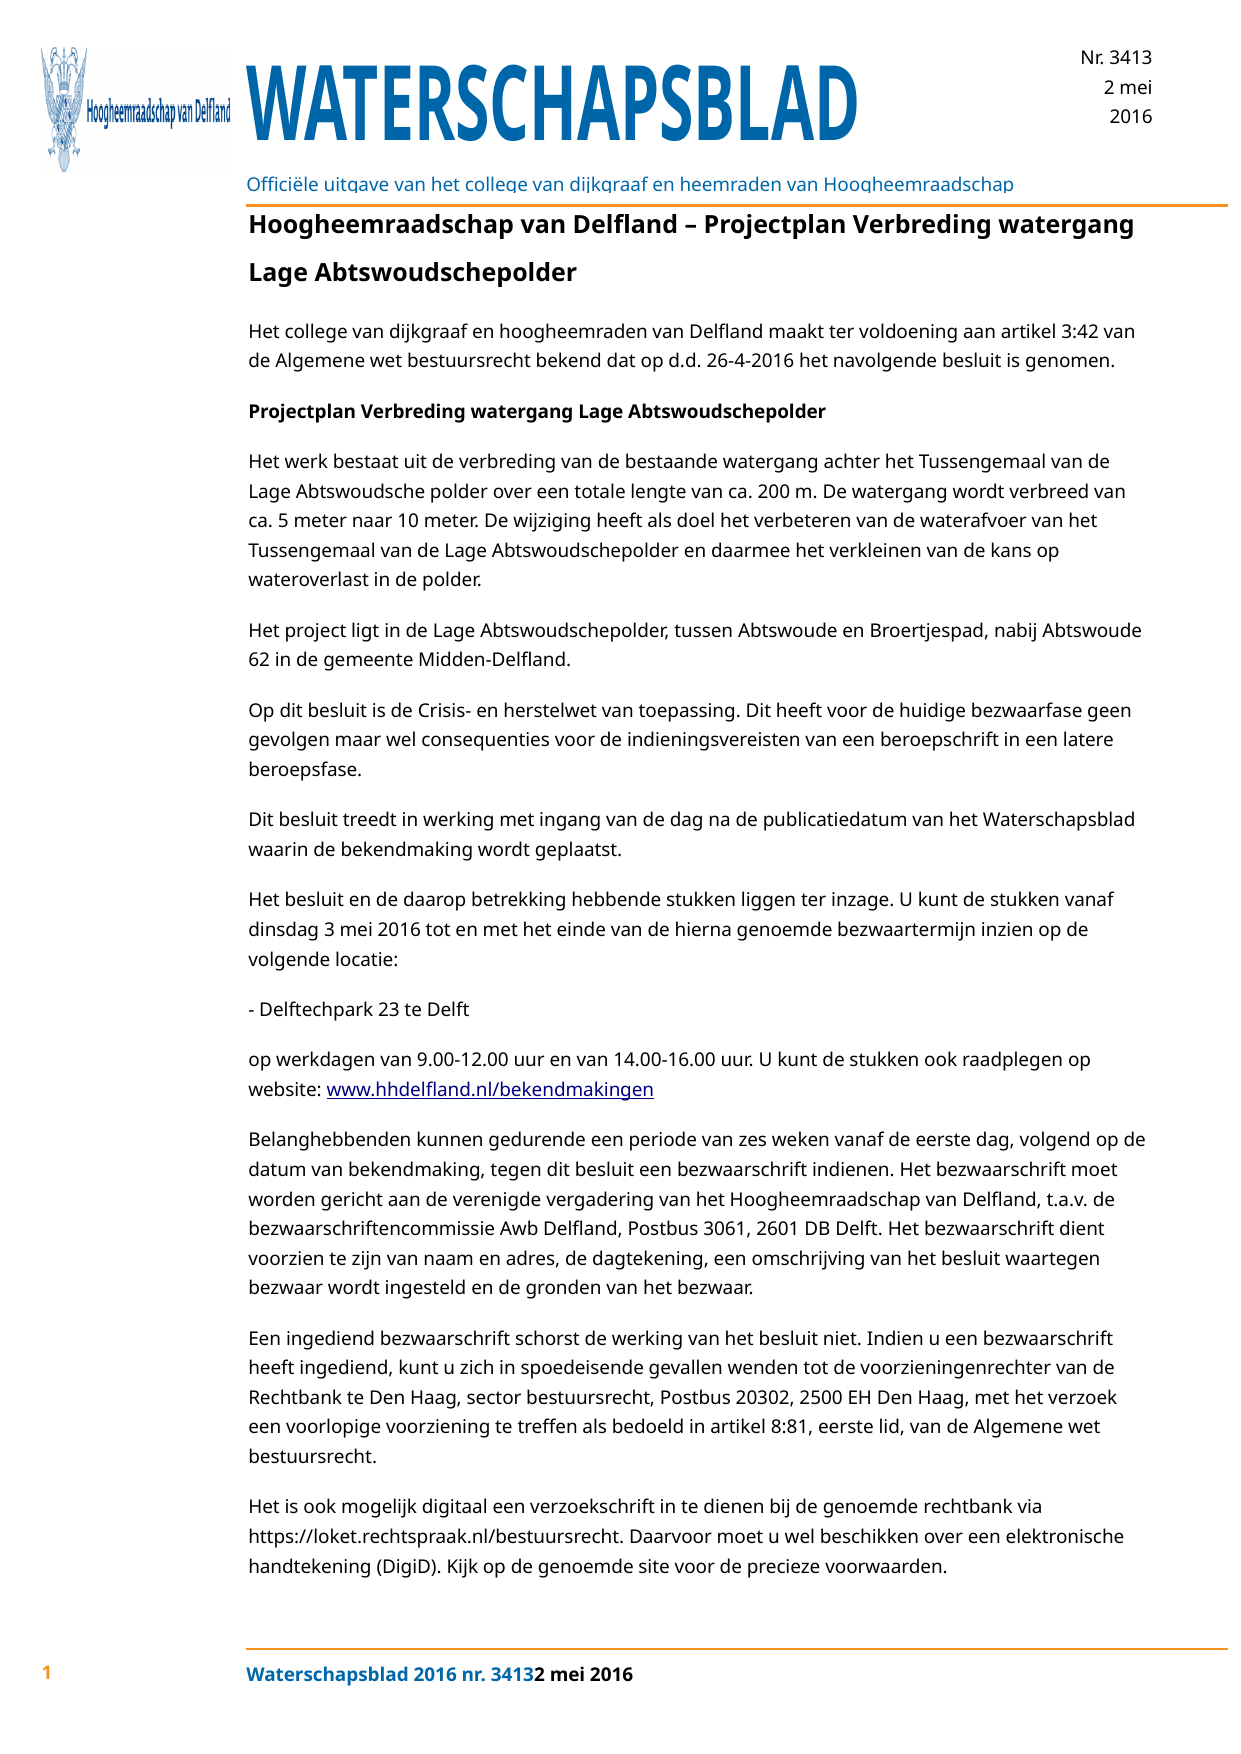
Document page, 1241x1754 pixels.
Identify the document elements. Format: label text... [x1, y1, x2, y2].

text Hoogheemraadschap van Delfland – Projectplan Verbreding watergang Lage Abtswoudschepolder [248, 207, 1152, 288]
text Belanghebbenden kunnen gedurende een periode van zes weken vanaf de eerste dag, volgend op de datum van bekendmaking, tegen dit besluit een bezwaarschrift indienen. Het bezwaarschrift moet worden gericht aan de verenigde vergadering van het Hoogheemraadschap van Delfland, t.a.v. de bezwaarschriftencommissie Awb Delfland, Postbus 3061, 2601 DB Delft. Het bezwaarschrift dient voorzien te zijn van naam en adres, de dagtekening, een omschrijving van het besluit waartegen bezwaar wordt ingesteld en de gronden van het bezwaar. [248, 1127, 1152, 1300]
text Het is ook mogelijk digitaal een verzoekschrift in te dienen bij de genoemde rechtbank via https://loket.rechtspraak.nl/bestuursrecht. Daarvoor moet u wel beschikken over een elektronische handtekening (DigiD). Kijk op de genoemde site voor de precieze voorwaarden. [248, 1494, 1152, 1579]
text - Delftechpark 23 te Delft [248, 996, 1152, 1022]
text Het werk bestaat uit de verbreding van de bestaande watergang achter het Tussengemaal van de Lage Abtswoudsche polder over een totale lengte van ca. 200 m. De watergang wordt verbreed van ca. 5 meter naar 10 meter. De wijziging heeft als doel het verbeteren van de waterafvoer van het Tussengemaal van de Lage Abtswoudschepolder en daarmee het verkleinen van de kans op wateroverlast in de polder. [248, 448, 1152, 592]
picture [41, 47, 231, 172]
text Een ingediend bezwaarschrift schorst de werking van het besluit niet. Indien u een bezwaarschrift heeft ingediend, kunt u zich in spoedeisende gevallen wenden tot de voorzieningenrechter van de Rechtbank te Den Haag, sector bestuursrecht, Postbus 20302, 2500 EH Den Haag, met het verzoek een voorlopige voorziening te treffen als bedoeld in artikel 8:81, eerste lid, van de Algemene wet bestuursrecht. [248, 1325, 1152, 1469]
text Projectplan Verbreding watergang Lage Abtswoudschepolder [248, 398, 1152, 424]
text Het project ligt in de Lage Abtswoudschepolder, tussen Abtswoude en Broertjespad, nabij Abtswoude 62 in de gemeente Midden-Delfland. [248, 617, 1152, 672]
text Het college van dijkgraaf en hoogheemraden van Delfland maakt ter voldoening aan artikel 3:42 van de Algemene wet bestuursrecht bekend dat op d.d. 26-4-2016 het navolgende besluit is genomen. [248, 318, 1152, 373]
text Dit besluit treedt in werking met ingang van de dag na de publicatiedatum van het Waterschapsblad waarin de bekendmaking wordt geplaatst. [248, 807, 1152, 862]
text Op dit besluit is de Crisis- en herstelwet van toepassing. Dit heeft voor de huidige bezwaarfase geen gevolgen maar wel consequenties voor de indieningsvereisten van een beroepschrift in een latere beroepsfase. [248, 697, 1152, 782]
text Het besluit en de daarop betrekking hebbende stukken liggen ter inzage. U kunt de stukken vanaf dinsdag 3 mei 2016 tot en met het einde van de hierna genoemde bezwaartermijn inzien op de volgende locatie: [248, 887, 1152, 972]
text op werkdagen van 9.00-12.00 uur en van 14.00-16.00 uur. U kunt de stukken ook raadplegen op website: www.hhdelfland.nl/bekendmakingen [248, 1047, 1152, 1102]
